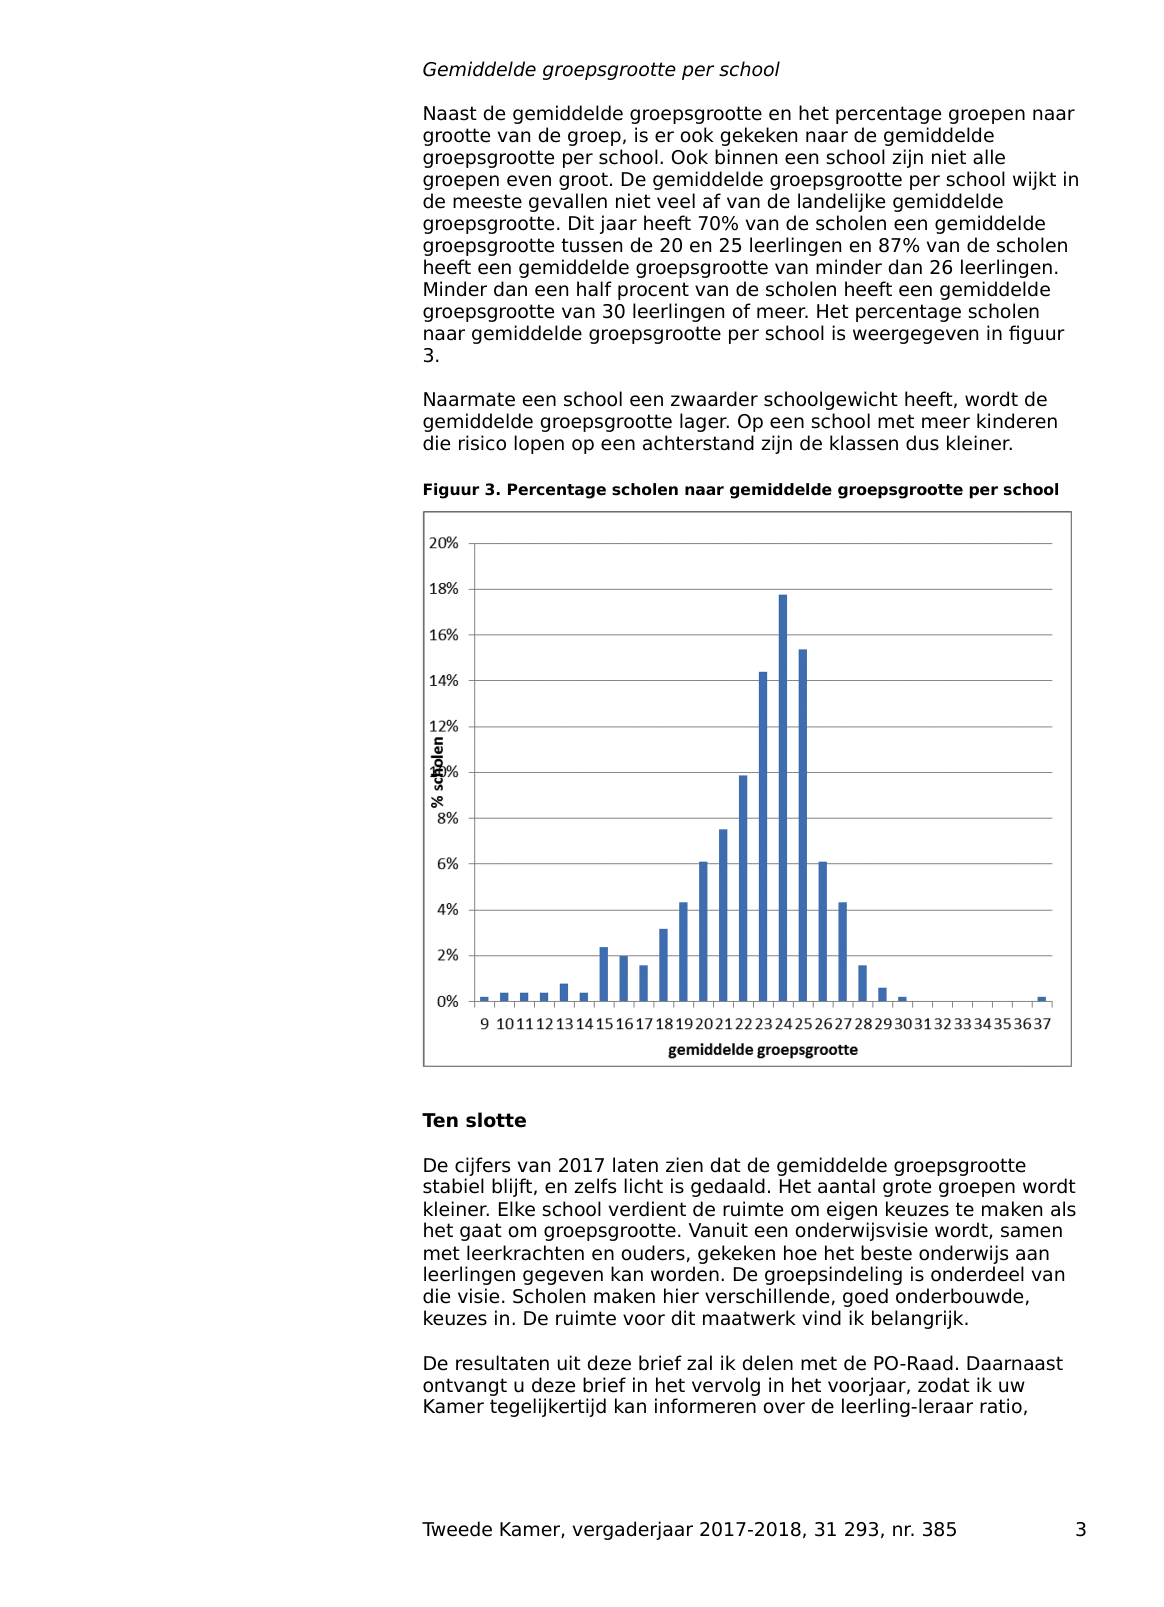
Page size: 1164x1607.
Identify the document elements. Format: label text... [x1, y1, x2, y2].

text Figuur 3. Percentage scholen naar gemiddelde groepsgrootte per school [422, 481, 1072, 499]
text Naarmate een school een zwaarder schoolgewicht heeft, wordt de gemiddelde groepsgrootte lager. Op een school met meer kinderen die risico lopen op een achterstand zijn de klassen dus kleiner. [422, 389, 1087, 455]
picture [422, 511, 1072, 1067]
subtitle Gemiddelde groepsgrootte per school [422, 59, 1087, 81]
subtitle Ten slotte [422, 1110, 1087, 1132]
text De resultaten uit deze brief zal ik delen met de PO-Raad. Daarnaast ontvangt u deze brief in het vervolg in het voorjaar, zodat ik uw Kamer tegelijkertijd kan informeren over de leerling-leraar ratio, [422, 1352, 1087, 1418]
text Naast de gemiddelde groepsgrootte en het percentage groepen naar grootte van de groep, is er ook gekeken naar de gemiddelde groepsgrootte per school. Ook binnen een school zijn niet alle groepen even groot. De gemiddelde groepsgrootte per school wijkt in de meeste gevallen niet veel af van de landelijke gemiddelde groepsgrootte. Dit jaar heeft 70% van de scholen een gemiddelde groepsgrootte tussen de 20 en 25 leerlingen en 87% van de scholen heeft een gemiddelde groepsgrootte van minder dan 26 leerlingen. Minder dan een half procent van de scholen heeft een gemiddelde groepsgrootte van 30 leerlingen of meer. Het percentage scholen naar gemiddelde groepsgrootte per school is weergegeven in figuur 3. [422, 103, 1087, 367]
text De cijfers van 2017 laten zien dat de gemiddelde groepsgrootte stabiel blijft, en zelfs licht is gedaald. Het aantal grote groepen wordt kleiner. Elke school verdient de ruimte om eigen keuzes te maken als het gaat om groepsgrootte. Vanuit een onderwijsvisie wordt, samen met leerkrachten en ouders, gekeken hoe het beste onderwijs aan leerlingen gegeven kan worden. De groepsindeling is onderdeel van die visie. Scholen maken hier verschillende, goed onderbouwde, keuzes in. De ruimte voor dit maatwerk vind ik belangrijk. [422, 1154, 1087, 1330]
